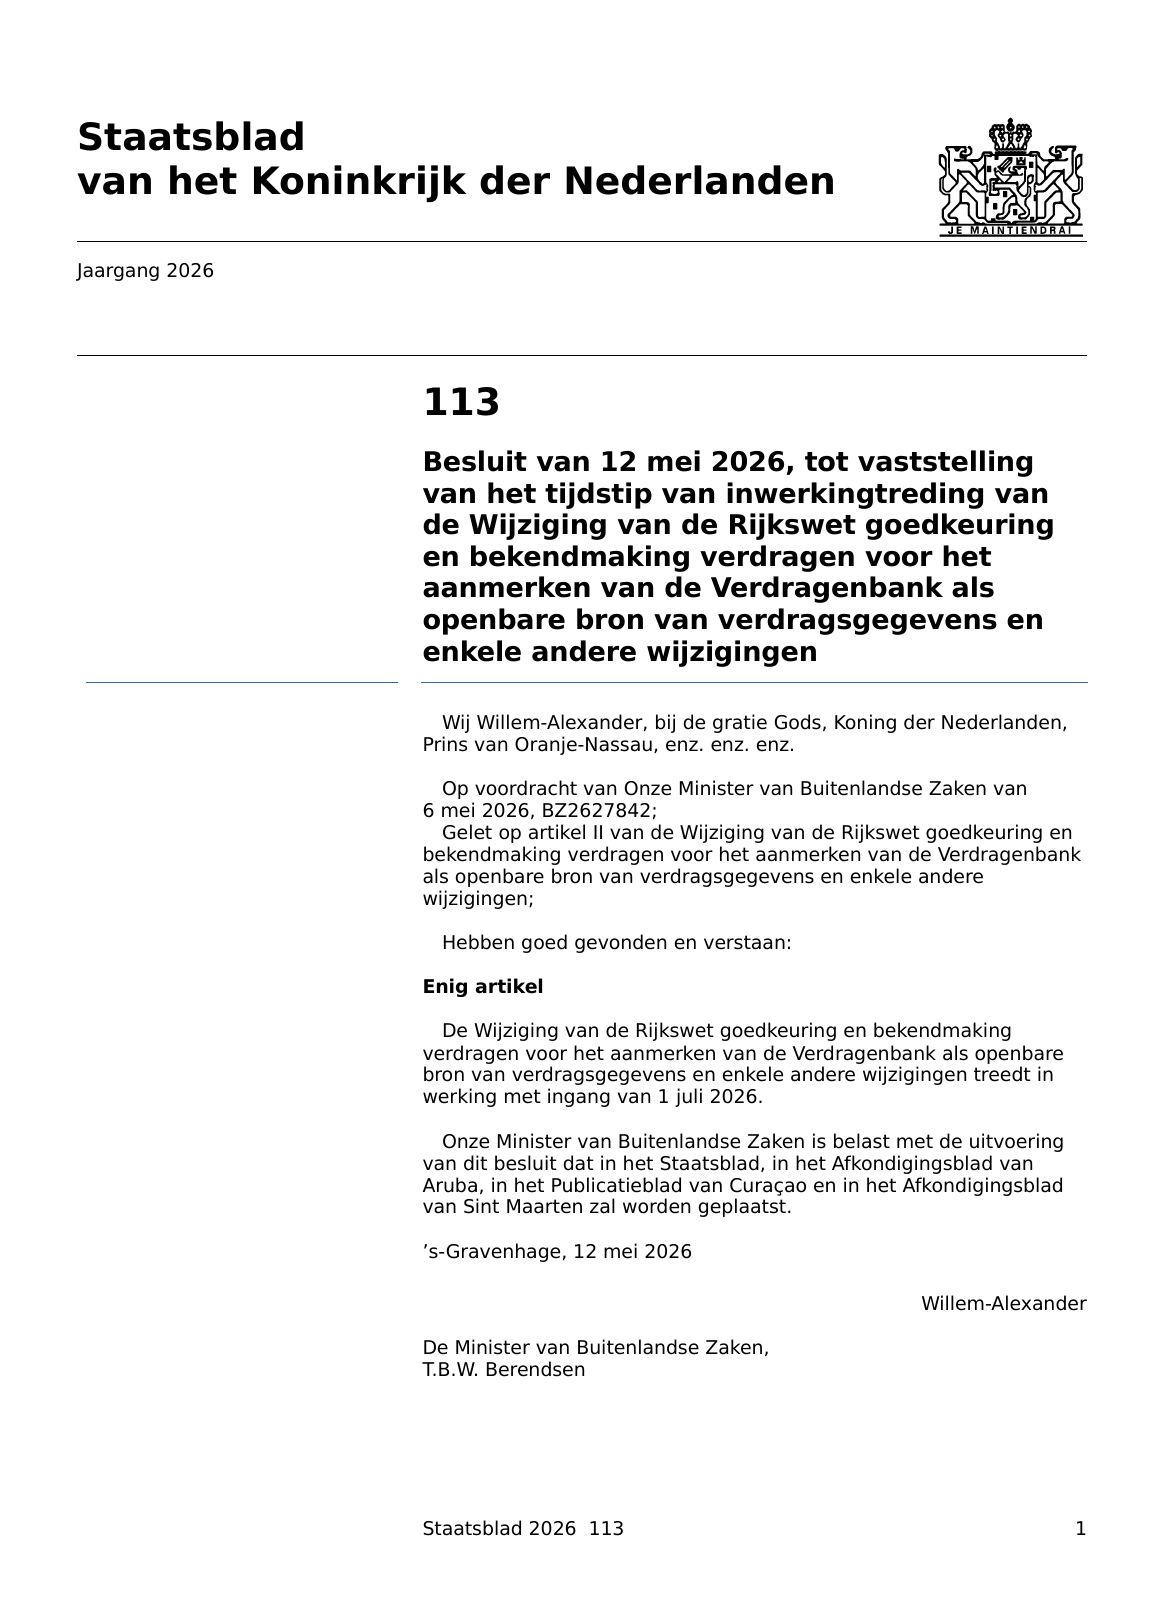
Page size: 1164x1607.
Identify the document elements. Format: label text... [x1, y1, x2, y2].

text Gelet op artikel II van de Wijziging van de Rijkswet goedkeuring en bekendmaking verdragen voor het aanmerken van de Verdragenbank als openbare bron van verdragsgegevens en enkele andere wijzigingen; [422, 822, 1087, 910]
table_header [886, 100, 1087, 241]
text Hebben goed gevonden en verstaan: [422, 932, 1087, 954]
text Wij Willem-Alexander, bij de gratie Gods, Koning der Nederlanden, Prins van Oranje-Nassau, enz. enz. enz. [422, 712, 1087, 756]
table_header Staatsblad van het Koninkrijk der Nederlanden [77, 100, 886, 241]
text Op voordracht van Onze Minister van Buitenlandse Zaken van 6 mei 2026, BZ2627842; [422, 778, 1087, 822]
text Onze Minister van Buitenlandse Zaken is belast met de uitvoering van dit besluit dat in het Staatsblad, in het Afkondigingsblad van Aruba, in het Publicatieblad van Curaçao en in het Afkondigingsblad van Sint Maarten zal worden geplaatst. [422, 1131, 1087, 1218]
text Besluit van 12 mei 2026, tot vaststelling van het tijdstip van inwerkingtreding van de Wijziging van de Rijkswet goedkeuring en bekendmaking verdragen voor het aanmerken van de Verdragenbank als openbare bron van verdragsgegevens en enkele andere wijzigingen [422, 447, 1087, 667]
subtitle Enig artikel [422, 976, 1087, 998]
text De Minister van Buitenlandse Zaken, T.B.W. Berendsen [422, 1337, 1087, 1381]
text De Wijziging van de Rijkswet goedkeuring en bekendmaking verdragen voor het aanmerken van de Verdragenbank als openbare bron van verdragsgegevens en enkele andere wijzigingen treedt in werking met ingang van 1 juli 2026. [422, 1020, 1087, 1108]
table_cell Jaargang 2026 [77, 242, 1087, 355]
text Willem-Alexander [422, 1293, 1087, 1314]
picture [936, 115, 1087, 240]
subtitle 113 [422, 381, 1087, 424]
text ’s-Gravenhage, 12 mei 2026 [422, 1241, 1087, 1263]
